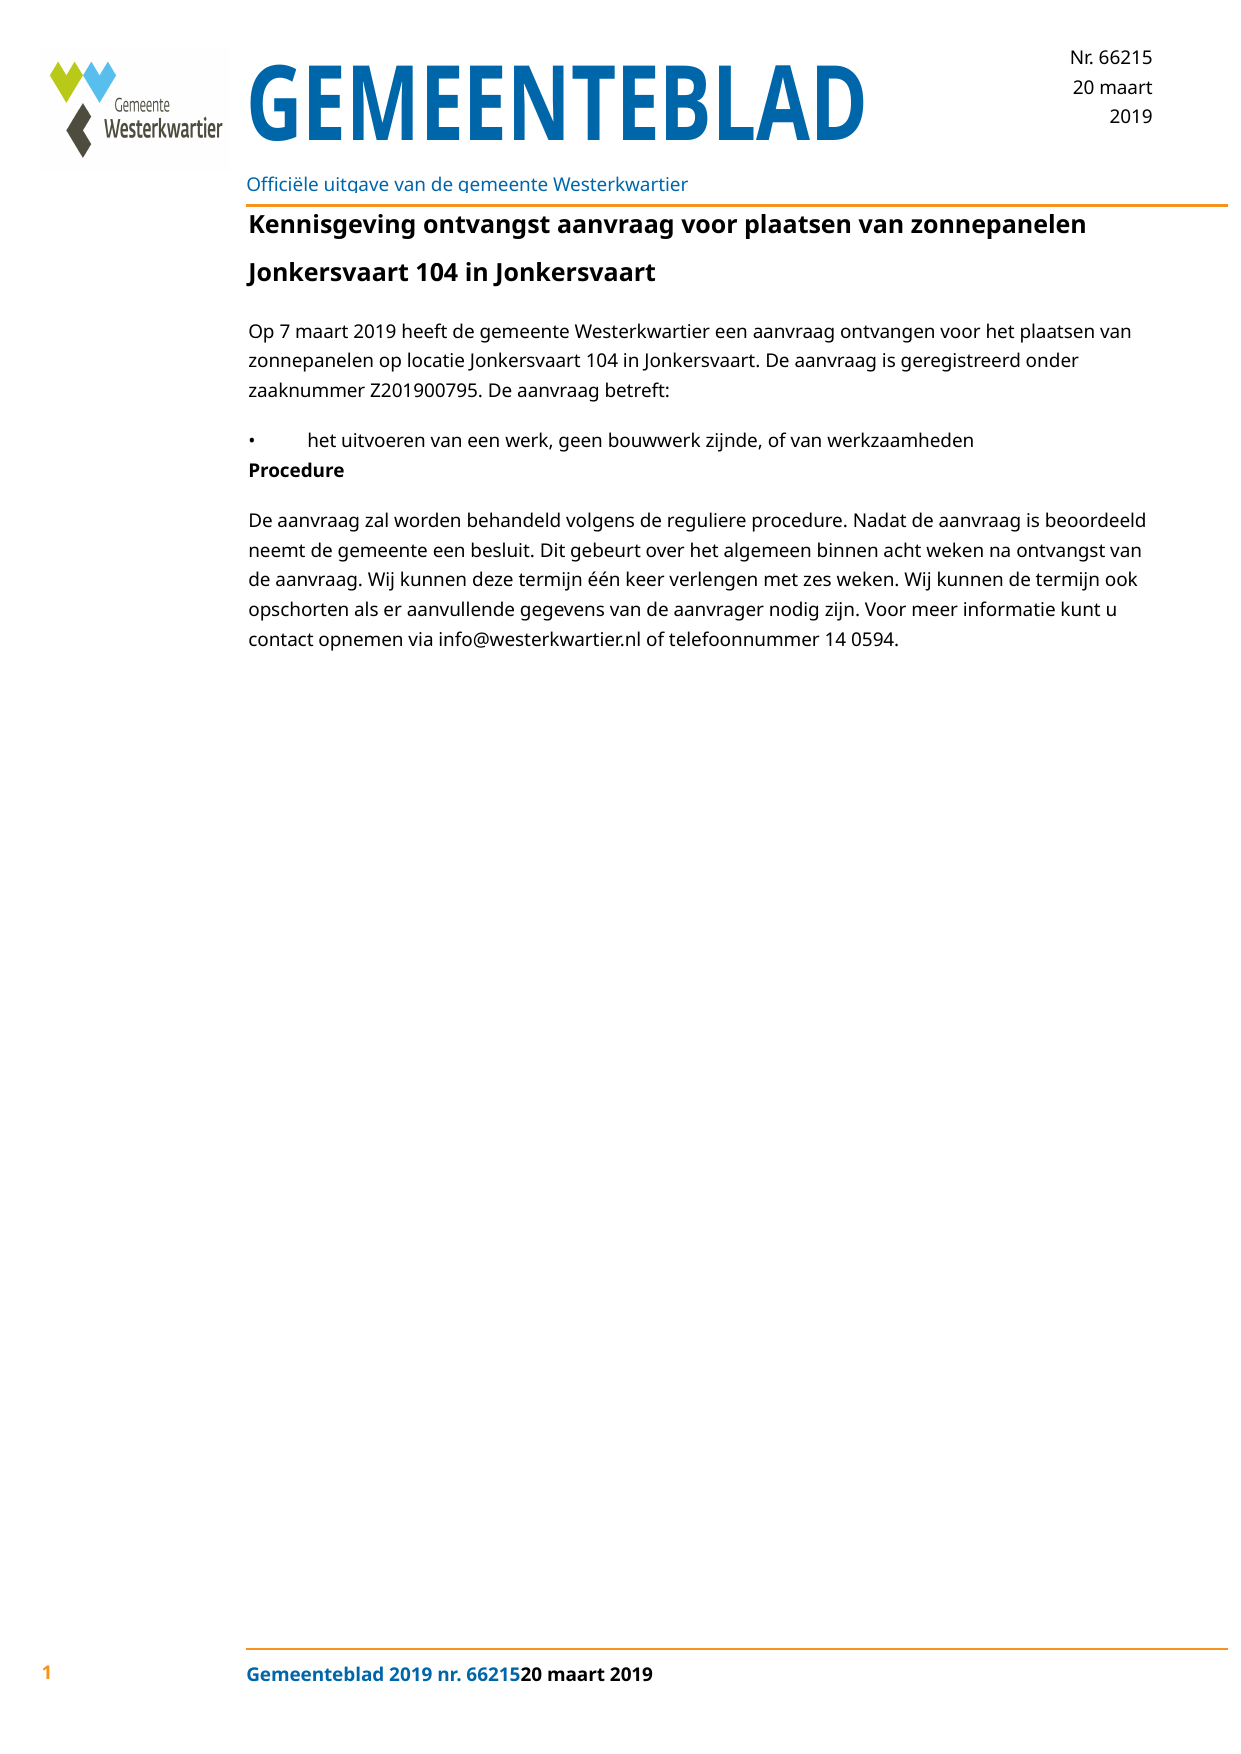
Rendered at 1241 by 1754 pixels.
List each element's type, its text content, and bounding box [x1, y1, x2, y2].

list het uitvoeren van een werk, geen bouwwerk zijnde, of van werkzaamheden [248, 427, 1152, 453]
text De aanvraag zal worden behandeld volgens de reguliere procedure. Nadat de aanvraag is beoordeeld neemt de gemeente een besluit. Dit gebeurt over het algemeen binnen acht weken na ontvangst van de aanvraag. Wij kunnen deze termijn één keer verlengen met zes weken. Wij kunnen de termijn ook opschorten als er aanvullende gegevens van de aanvrager nodig zijn. Voor meer informatie kunt u contact opnemen via info@westerkwartier.nl of telefoonnummer 14 0594. [248, 507, 1152, 652]
text Op 7 maart 2019 heeft de gemeente Westerkwartier een aanvraag ontvangen voor het plaatsen van zonnepanelen op locatie Jonkersvaart 104 in Jonkersvaart. De aanvraag is geregistreerd onder zaaknummer Z201900795. De aanvraag betreft: [248, 318, 1152, 403]
picture [41, 47, 231, 172]
text Kennisgeving ontvangst aanvraag voor plaatsen van zonnepanelen Jonkersvaart 104 in Jonkersvaart [248, 207, 1152, 288]
text Procedure [248, 457, 1152, 483]
